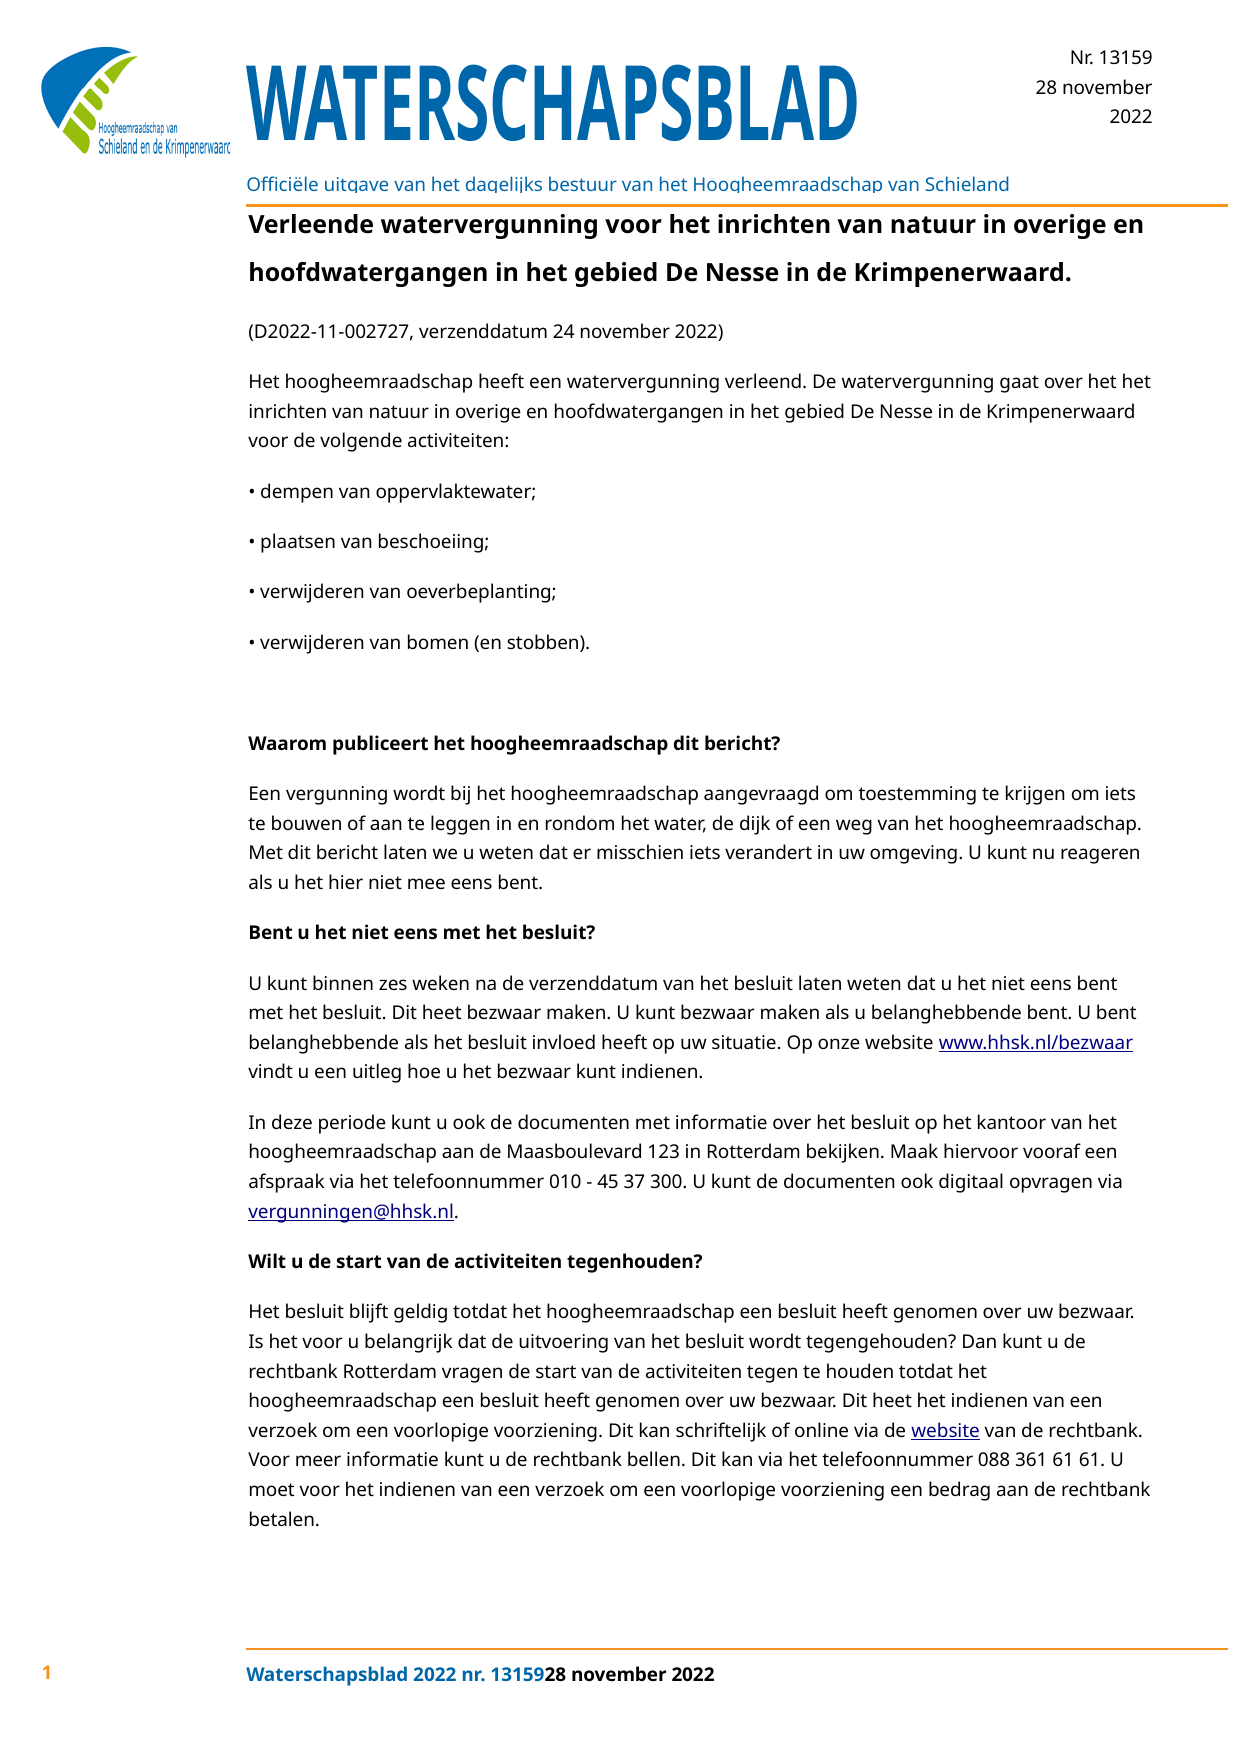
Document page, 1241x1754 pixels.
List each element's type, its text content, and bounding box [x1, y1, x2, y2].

text In deze periode kunt u ook de documenten met informatie over het besluit op het kantoor van het hoogheemraadschap aan de Maasboulevard 123 in Rotterdam bekijken. Maak hiervoor vooraf een afspraak via het telefoonnummer 010 - 45 37 300. U kunt de documenten ook digitaal opvragen via vergunningen@hhsk.nl. [248, 1109, 1152, 1224]
text Het besluit blijft geldig totdat het hoogheemraadschap een besluit heeft genomen over uw bezwaar. Is het voor u belangrijk dat de uitvoering van het besluit wordt tegengehouden? Dan kunt u de rechtbank Rotterdam vragen de start van de activiteiten tegen te houden totdat het hoogheemraadschap een besluit heeft genomen over uw bezwaar. Dit heet het indienen van een verzoek om een voorlopige voorziening. Dit kan schriftelijk of online via de website van de rechtbank. Voor meer informatie kunt u de rechtbank bellen. Dit kan via het telefoonnummer 088 361 61 61. U moet voor het indienen van een verzoek om een voorlopige voorziening een bedrag aan de rechtbank betalen. [248, 1299, 1152, 1532]
text (D2022-11-002727, verzenddatum 24 november 2022) [248, 318, 1152, 344]
text Bent u het niet eens met het besluit? [248, 919, 1152, 945]
text Wilt u de start van de activiteiten tegenhouden? [248, 1248, 1152, 1274]
text • verwijderen van oeverbeplanting; [248, 579, 1152, 604]
text Waarom publiceert het hoogheemraadschap dit bericht? [248, 730, 1152, 756]
text Een vergunning wordt bij het hoogheemraadschap aangevraagd om toestemming te krijgen om iets te bouwen of aan te leggen in en rondom het water, de dijk of een weg van het hoogheemraadschap. Met dit bericht laten we u weten dat er misschien iets verandert in uw omgeving. U kunt nu reageren als u het hier niet mee eens bent. [248, 780, 1152, 895]
text U kunt binnen zes weken na de verzenddatum van het besluit laten weten dat u het niet eens bent met het besluit. Dit heet bezwaar maken. U kunt bezwaar maken als u belanghebbende bent. U bent belanghebbende als het besluit invloed heeft op uw situatie. Op onze website www.hhsk.nl/bezwaar vindt u een uitleg hoe u het bezwaar kunt indienen. [248, 970, 1152, 1084]
text • plaatsen van beschoeiing; [248, 528, 1152, 554]
text • verwijderen van bomen (en stobben). [248, 629, 1152, 655]
picture [41, 47, 231, 172]
text • dempen van oppervlaktewater; [248, 478, 1152, 504]
text Verleende watervergunning voor het inrichten van natuur in overige en hoofdwatergangen in het gebied De Nesse in de Krimpenerwaard. [248, 207, 1152, 288]
text Het hoogheemraadschap heeft een watervergunning verleend. De watervergunning gaat over het het inrichten van natuur in overige en hoofdwatergangen in het gebied De Nesse in de Krimpenerwaard voor de volgende activiteiten: [248, 368, 1152, 453]
